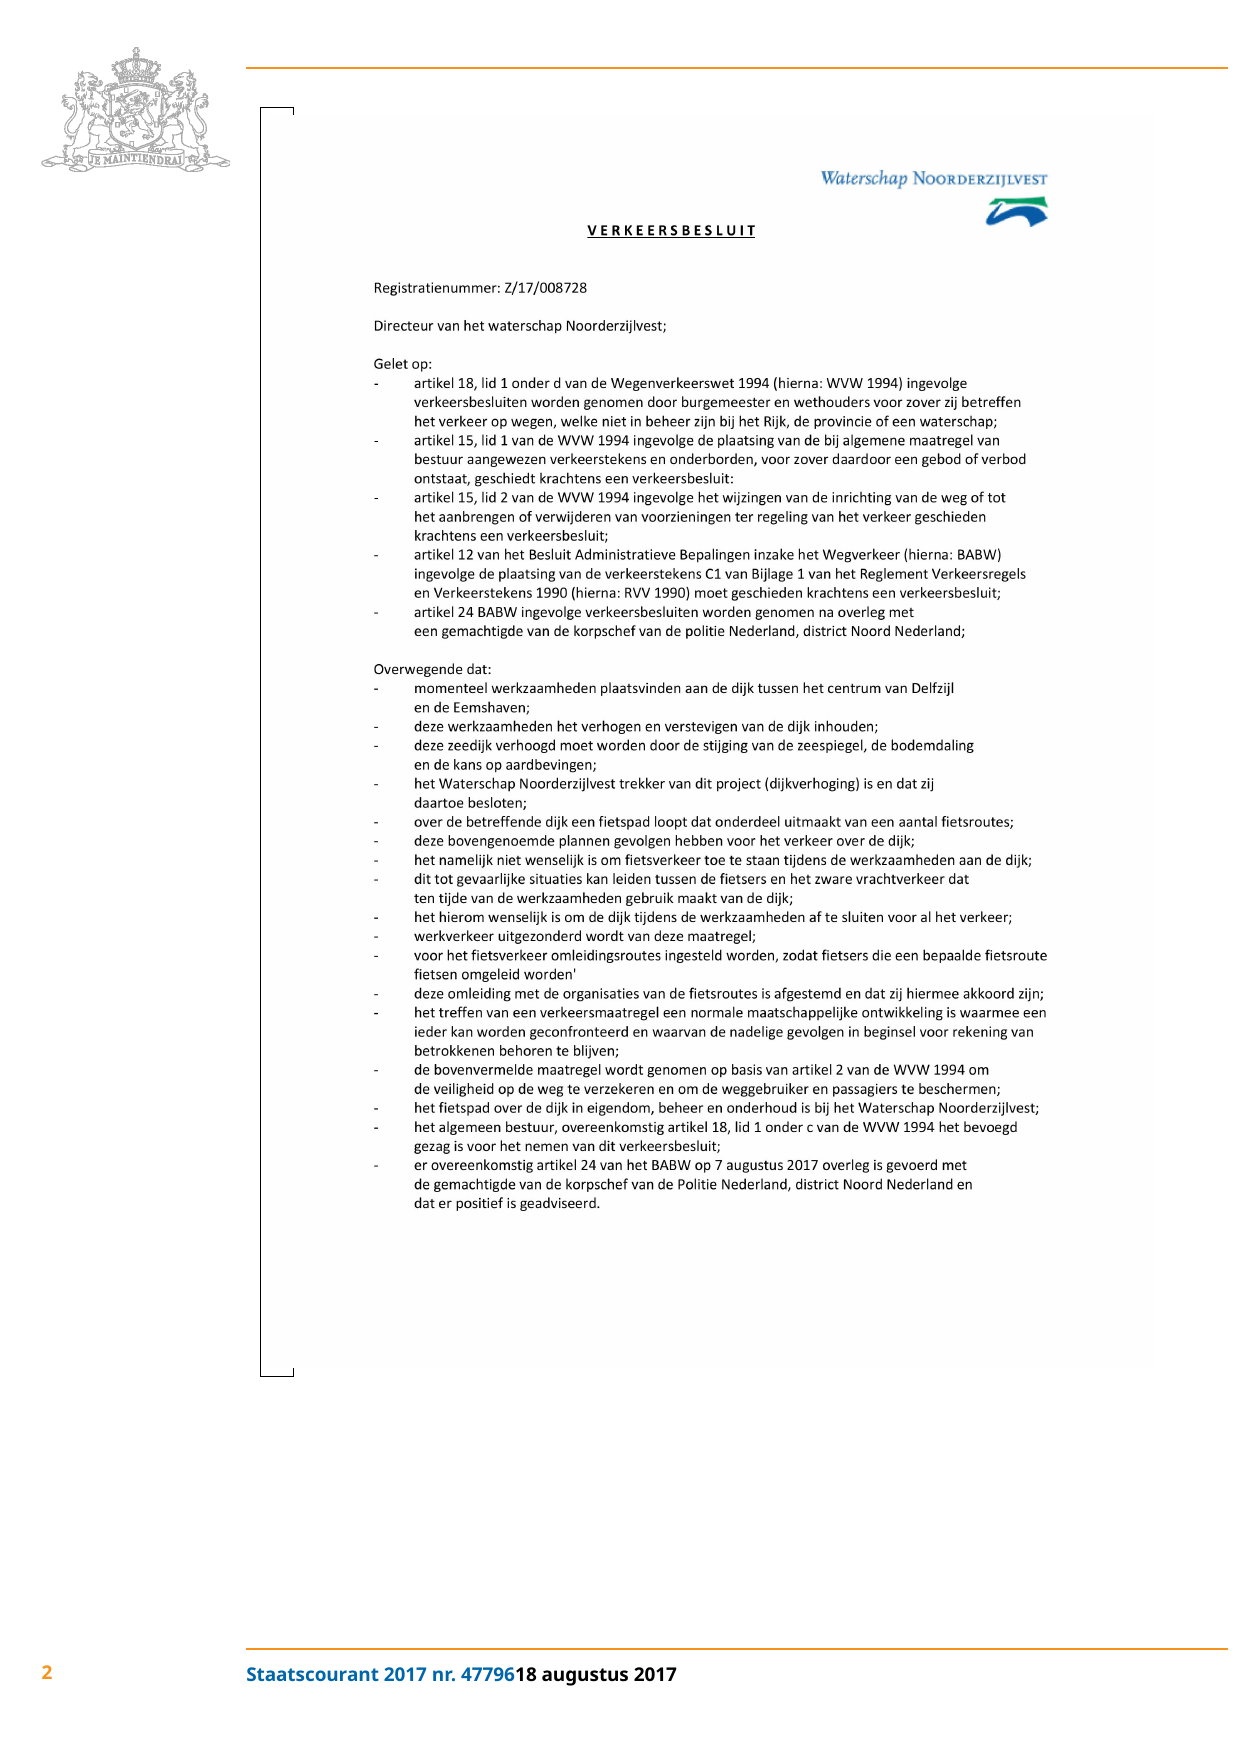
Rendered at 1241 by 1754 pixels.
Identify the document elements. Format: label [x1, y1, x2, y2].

picture [41, 47, 231, 172]
picture [268, 115, 1155, 1368]
